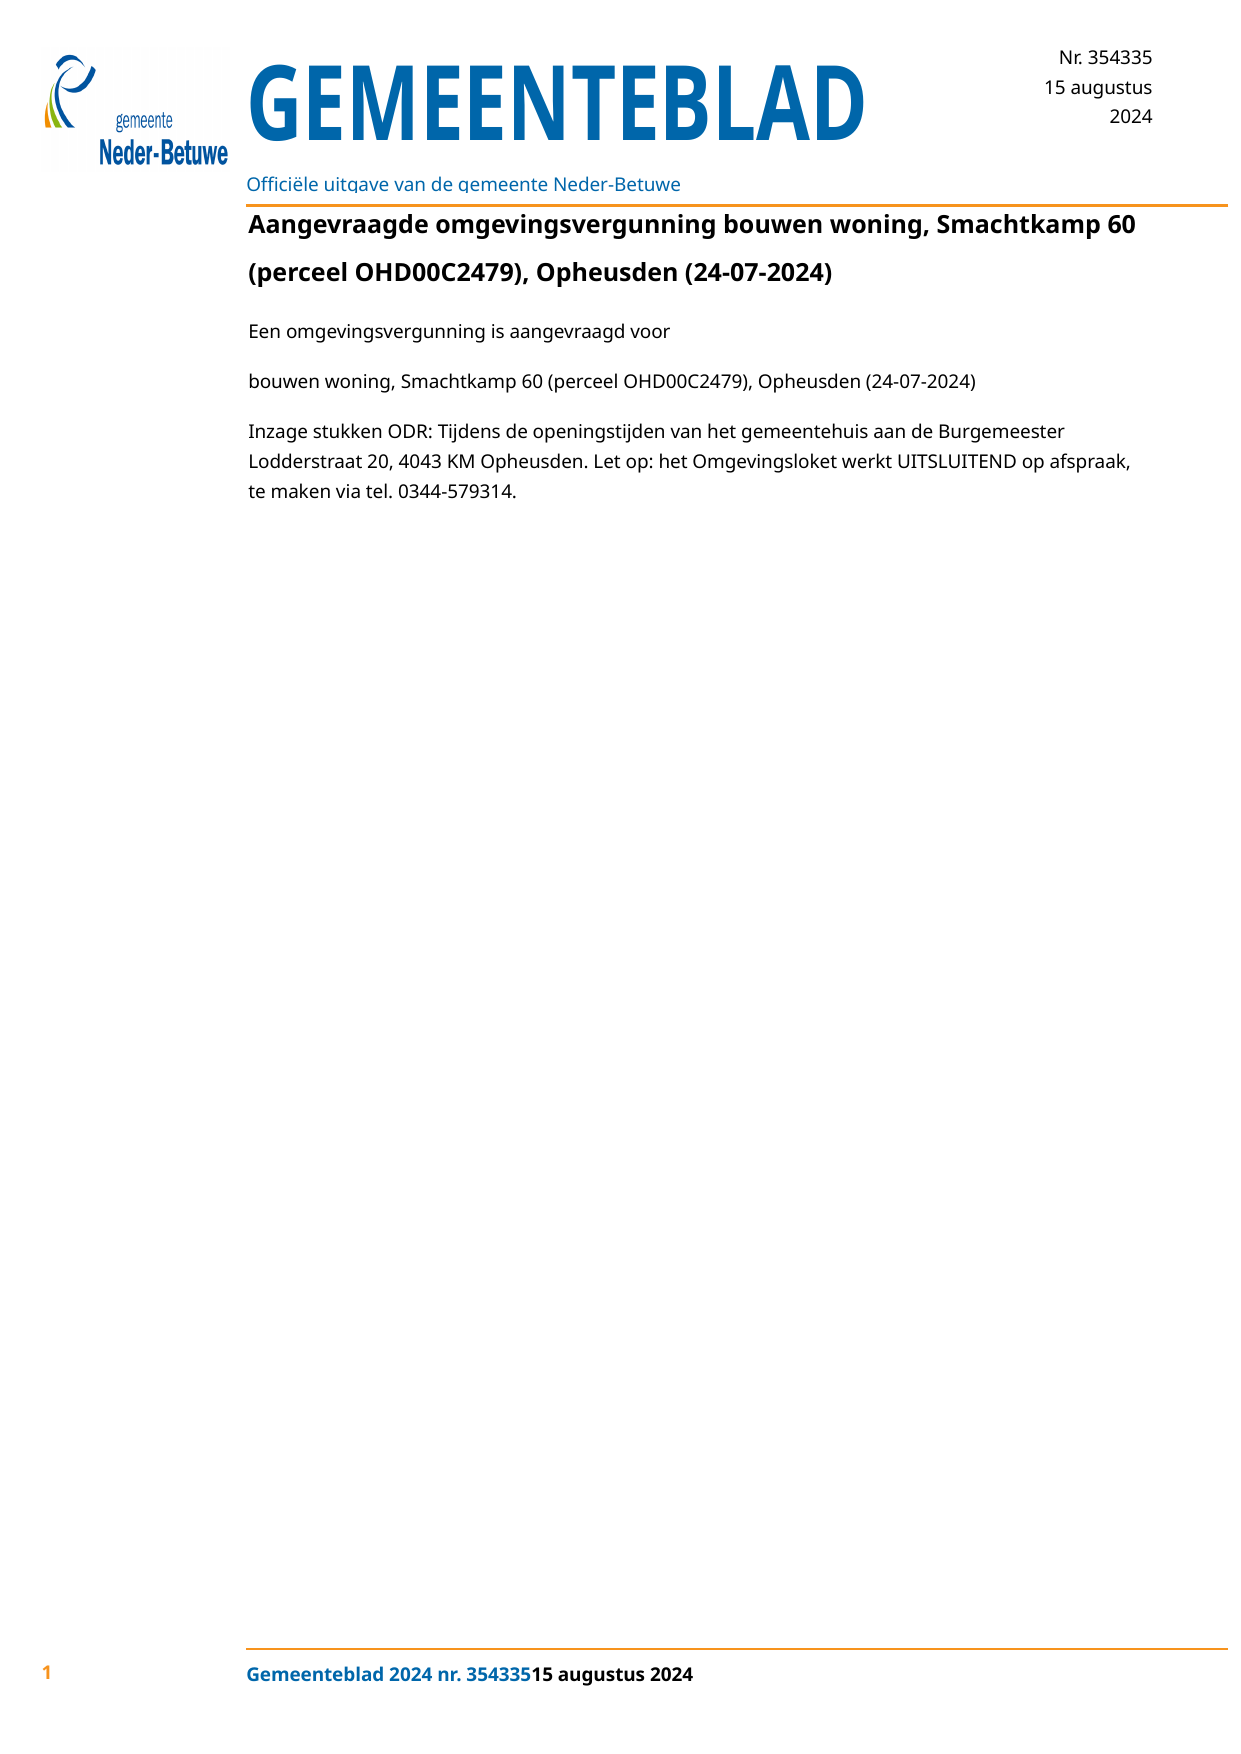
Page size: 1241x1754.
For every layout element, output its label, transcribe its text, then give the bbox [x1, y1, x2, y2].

text Een omgevingsvergunning is aangevraagd voor [248, 318, 1152, 344]
text bouwen woning, Smachtkamp 60 (perceel OHD00C2479), Opheusden (24-07-2024) [248, 368, 1152, 394]
picture [41, 47, 231, 172]
text Inzage stukken ODR: Tijdens de openingstijden van het gemeentehuis aan de Burgemeester Lodderstraat 20, 4043 KM Opheusden. Let op: het Omgevingsloket werkt UITSLUITEND op afspraak, te maken via tel. 0344-579314. [248, 419, 1152, 504]
text Aangevraagde omgevingsvergunning bouwen woning, Smachtkamp 60 (perceel OHD00C2479), Opheusden (24-07-2024) [248, 207, 1152, 288]
